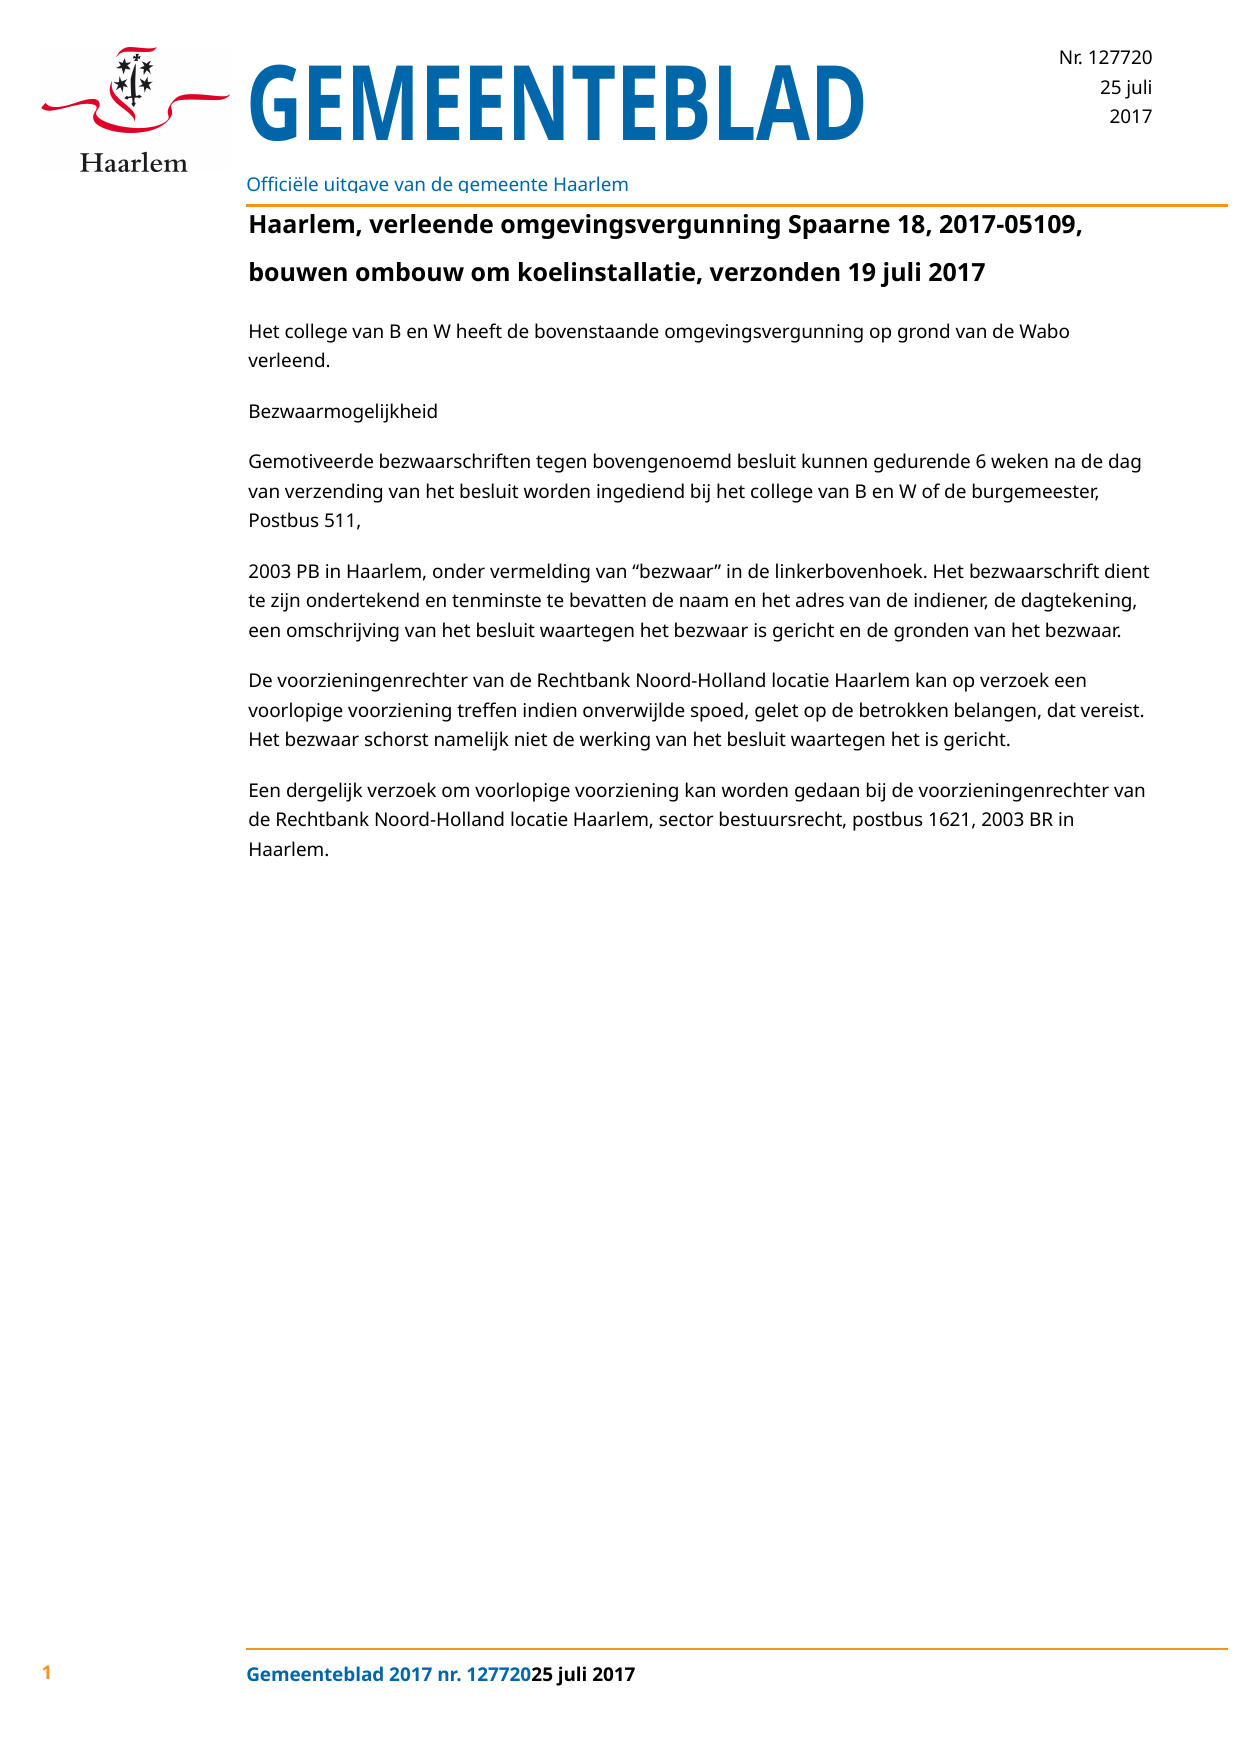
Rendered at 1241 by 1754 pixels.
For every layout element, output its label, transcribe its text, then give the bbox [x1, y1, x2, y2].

text Het college van B en W heeft de bovenstaande omgevingsvergunning op grond van de Wabo verleend. [248, 318, 1152, 373]
text Haarlem, verleende omgevingsvergunning Spaarne 18, 2017-05109, bouwen ombouw om koelinstallatie, verzonden 19 juli 2017 [248, 207, 1152, 288]
text De voorzieningenrechter van de Rechtbank Noord-Holland locatie Haarlem kan op verzoek een voorlopige voorziening treffen indien onverwijlde spoed, gelet op de betrokken belangen, dat vereist. Het bezwaar schorst namelijk niet de werking van het besluit waartegen het is gericht. [248, 667, 1152, 752]
text Bezwaarmogelijkheid [248, 398, 1152, 424]
text 2003 PB in Haarlem, onder vermelding van “bezwaar” in de linkerbovenhoek. Het bezwaarschrift dient te zijn ondertekend en tenminste te bevatten de naam en het adres van de indiener, de dagtekening, een omschrijving van het besluit waartegen het bezwaar is gericht en de gronden van het bezwaar. [248, 558, 1152, 643]
text Een dergelijk verzoek om voorlopige voorziening kan worden gedaan bij de voorzieningenrechter van de Rechtbank Noord-Holland locatie Haarlem, sector bestuursrecht, postbus 1621, 2003 BR in Haarlem. [248, 777, 1152, 862]
text Gemotiveerde bezwaarschriften tegen bovengenoemd besluit kunnen gedurende 6 weken na de dag van verzending van het besluit worden ingediend bij het college van B en W of de burgemeester, Postbus 511, [248, 448, 1152, 533]
picture [41, 47, 231, 172]
